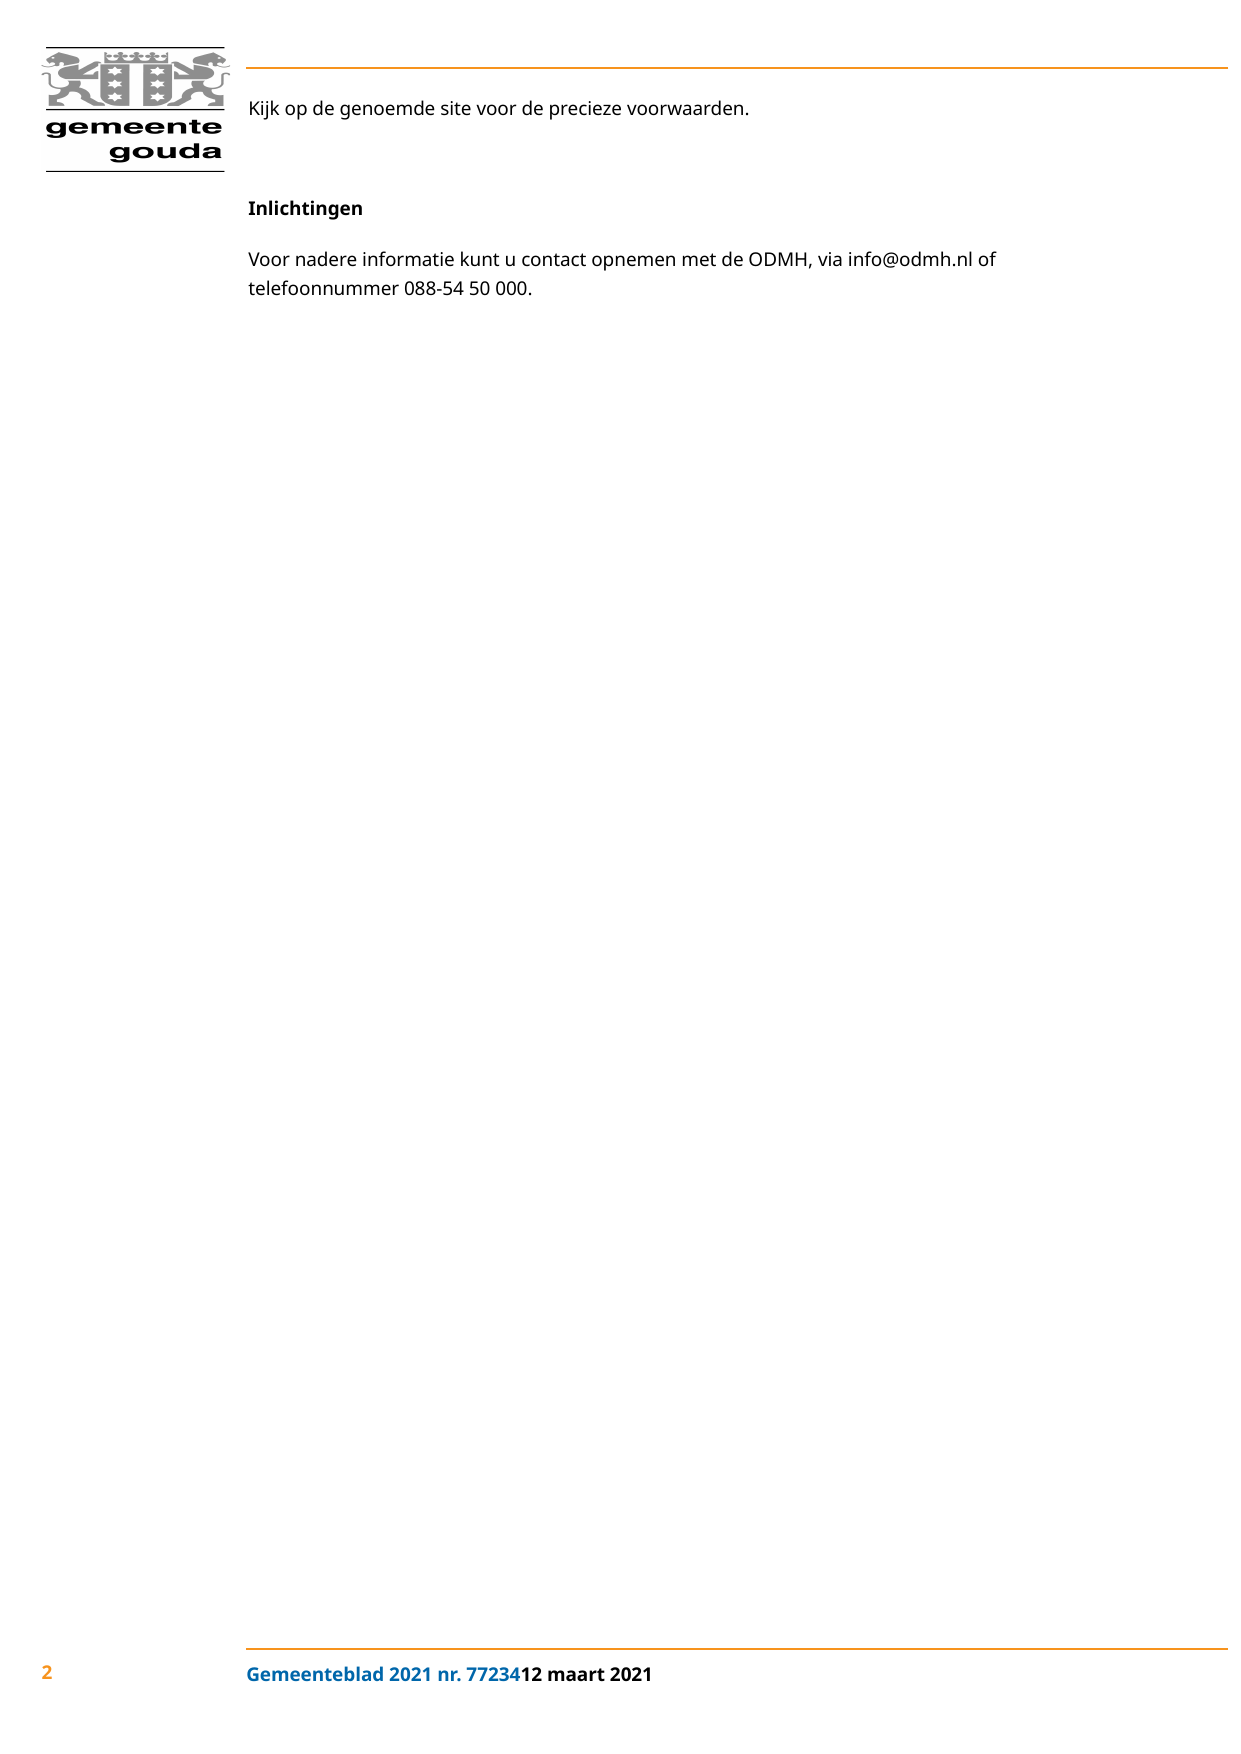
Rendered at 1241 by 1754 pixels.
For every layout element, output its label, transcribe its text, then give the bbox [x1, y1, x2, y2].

text Kijk op de genoemde site voor de precieze voorwaarden. [248, 95, 1152, 121]
text Inlichtingen [248, 196, 1152, 221]
text Voor nadere informatie kunt u contact opnemen met de ODMH, via info@odmh.nl of telefoonnummer 088-54 50 000. [248, 246, 1152, 301]
picture [41, 47, 231, 172]
